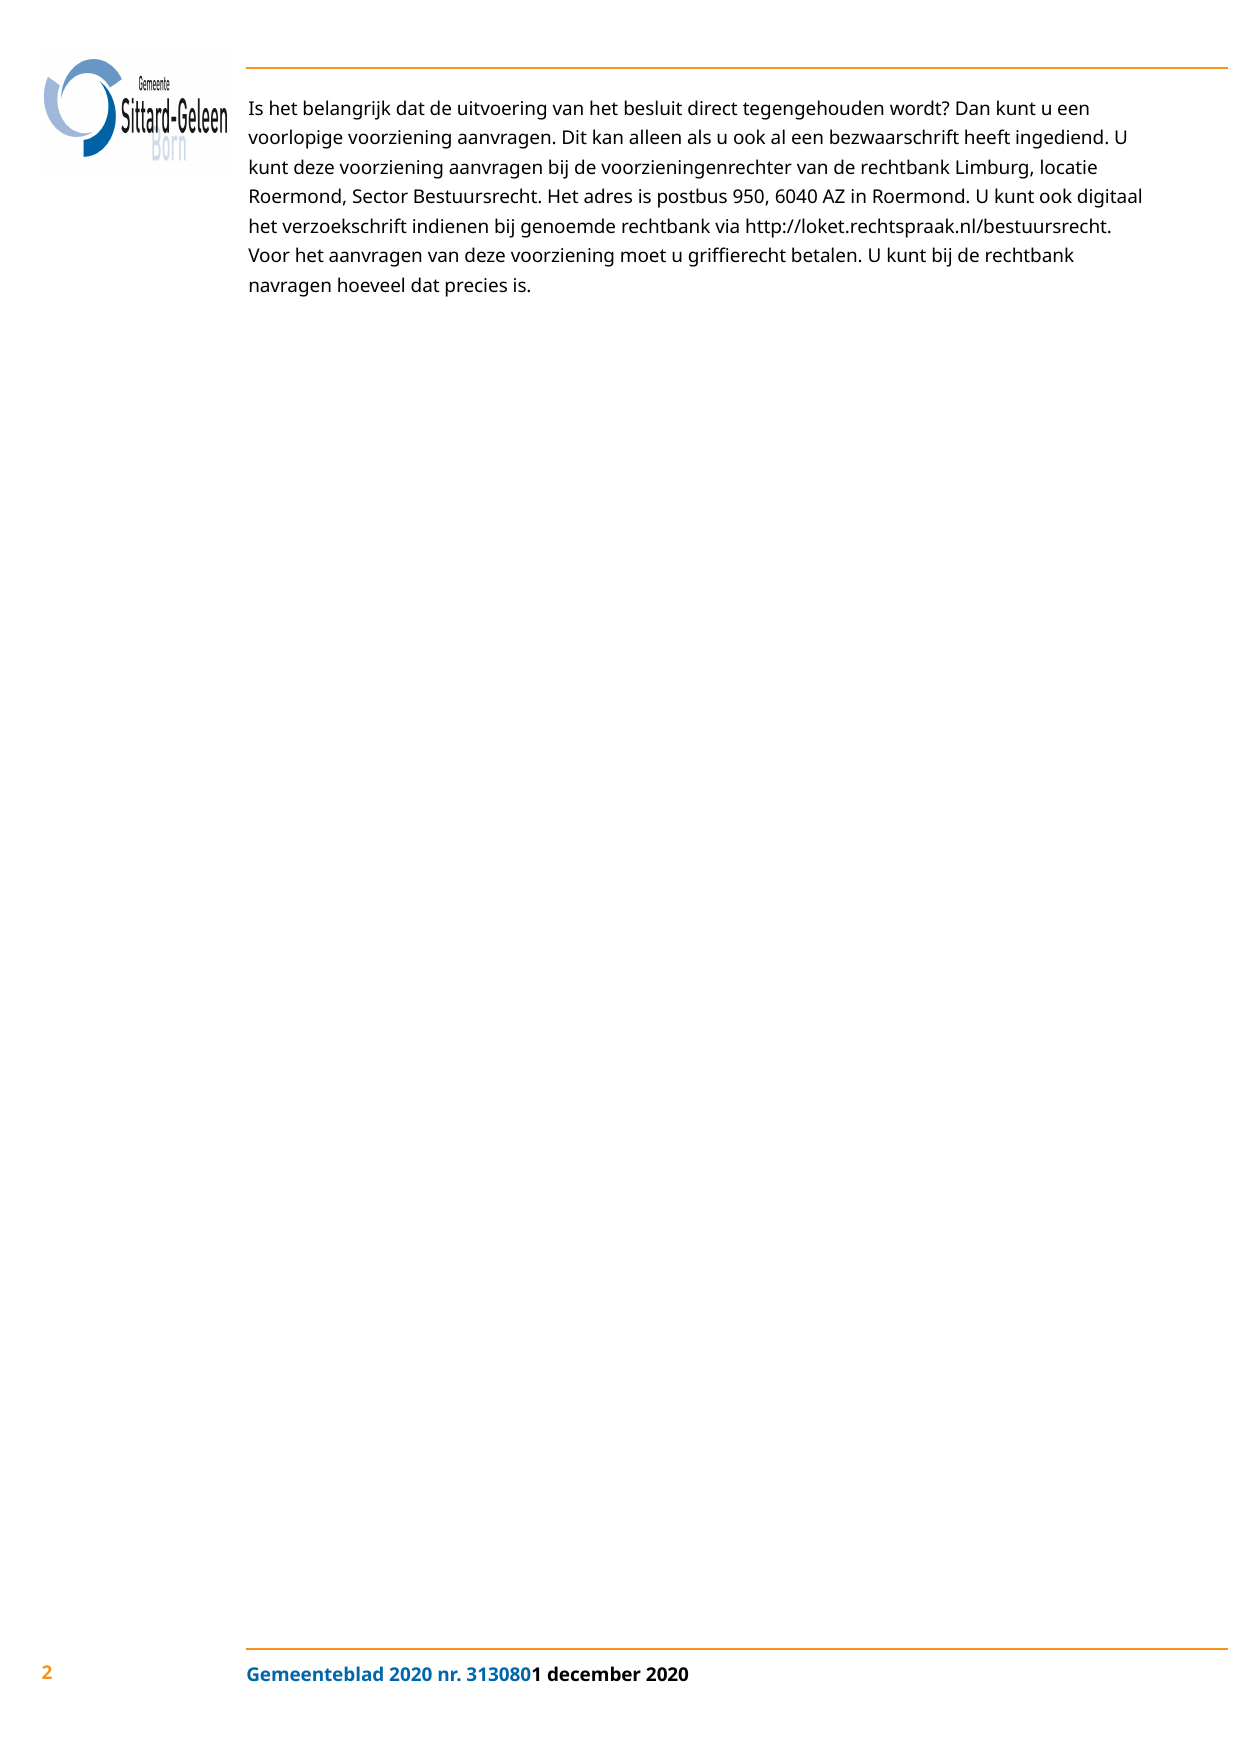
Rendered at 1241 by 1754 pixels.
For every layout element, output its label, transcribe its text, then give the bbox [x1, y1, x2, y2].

picture [41, 47, 231, 172]
text Is het belangrijk dat de uitvoering van het besluit direct tegengehouden wordt? Dan kunt u een voorlopige voorziening aanvragen. Dit kan alleen als u ook al een bezwaarschrift heeft ingediend. U kunt deze voorziening aanvragen bij de voorzieningenrechter van de rechtbank Limburg, locatie Roermond, Sector Bestuursrecht. Het adres is postbus 950, 6040 AZ in Roermond. U kunt ook digitaal het verzoekschrift indienen bij genoemde rechtbank via http://loket.rechtspraak.nl/bestuursrecht. Voor het aanvragen van deze voorziening moet u griffierecht betalen. U kunt bij de rechtbank navragen hoeveel dat precies is. [248, 95, 1152, 298]
